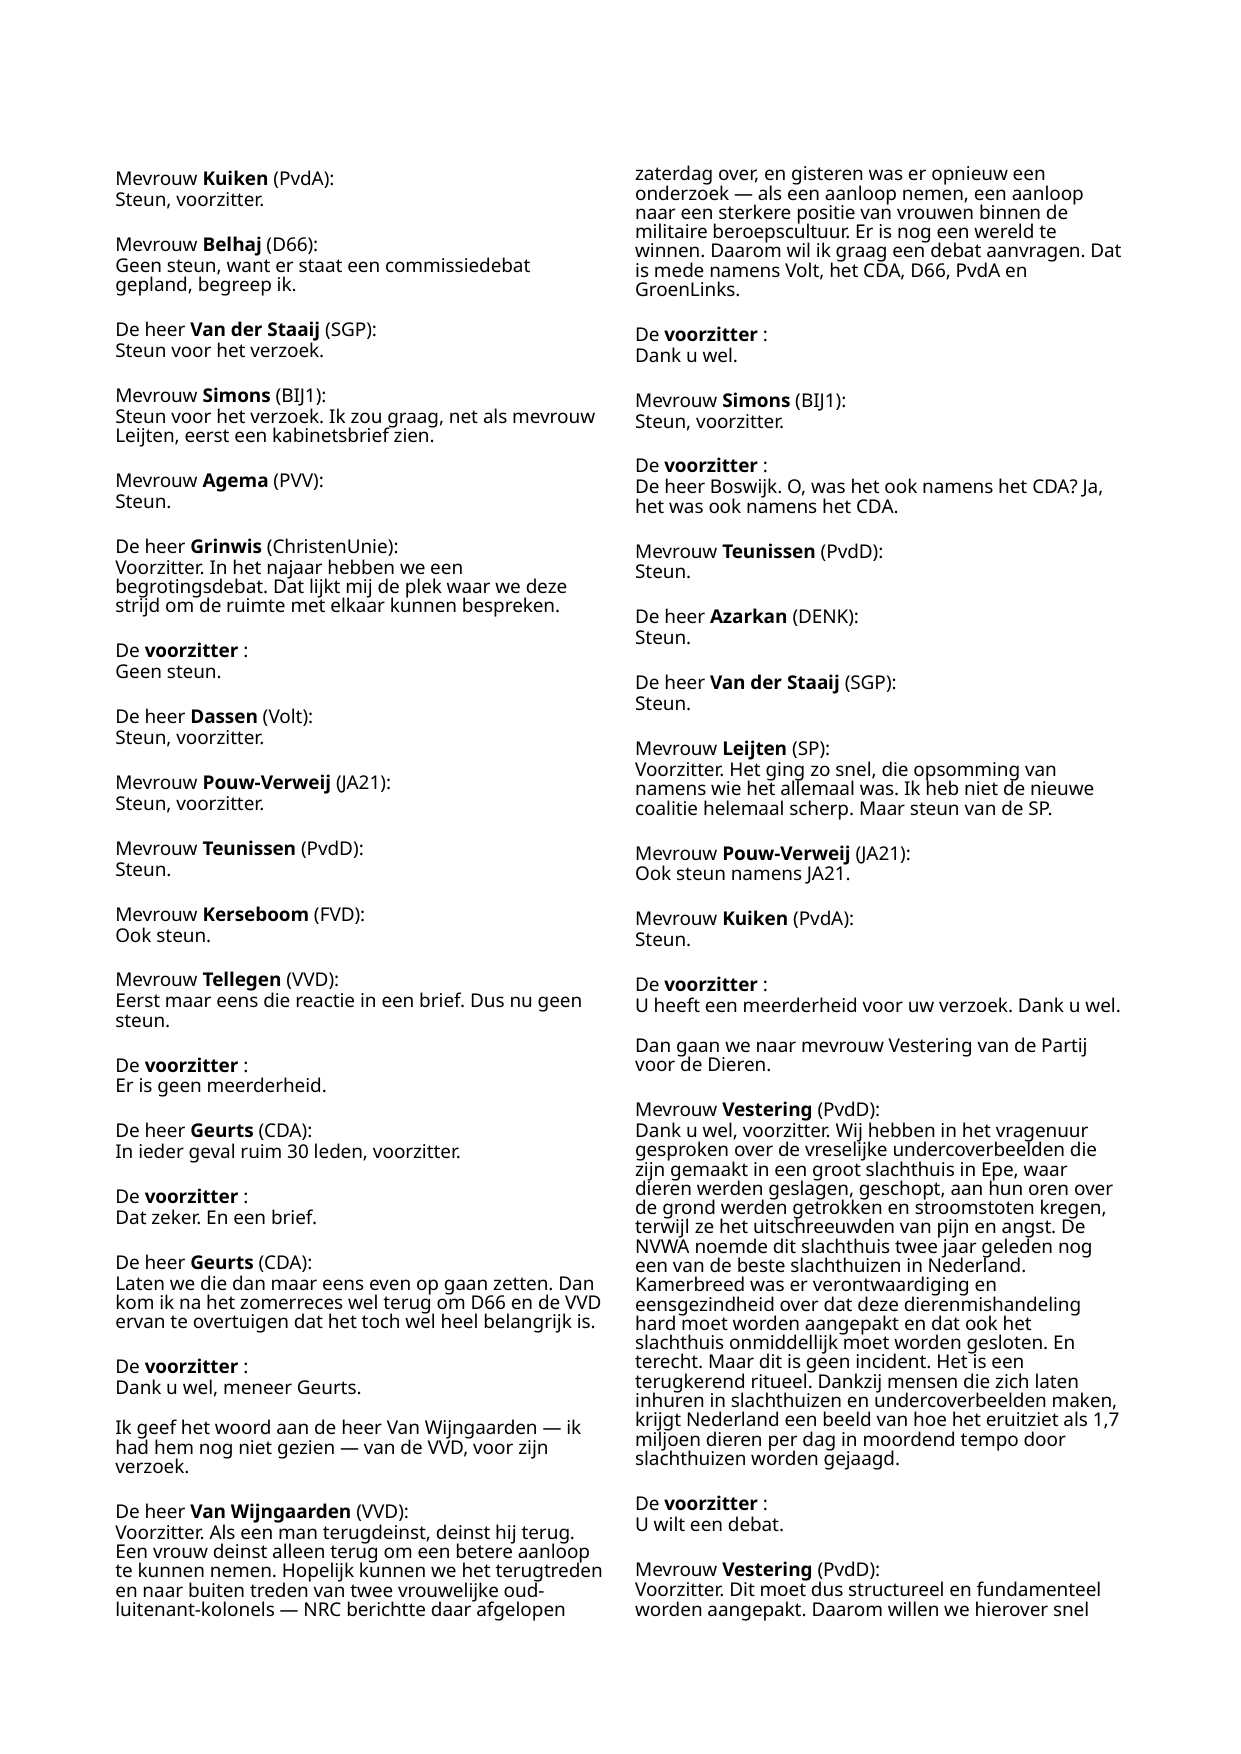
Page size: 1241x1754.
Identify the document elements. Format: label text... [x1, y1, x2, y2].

text Mevrouw Vestering (PvdD): [635, 1556, 1125, 1581]
text De heer Van der Staaij (SGP): [635, 669, 1125, 695]
text Steun. [115, 493, 605, 512]
text Geen steun, want er staat een commissiedebat gepland, begreep ik. [115, 257, 605, 296]
text Mevrouw Belhaj (D66): [115, 231, 605, 257]
text Dan gaan we naar mevrouw Vestering van de Partij voor de Dieren. [635, 1037, 1125, 1076]
text De voorzitter : [115, 1183, 605, 1209]
text zaterdag over, en gisteren was er opnieuw een onderzoek — als een aanloop nemen, een aanloop naar een sterkere positie van vrouwen binnen de militaire beroepscultuur. Er is nog een wereld te winnen. Daarom wil ik graag een debat aanvragen. Dat is mede namens Volt, het CDA, D66, PvdA en GroenLinks. [635, 165, 1125, 300]
text Steun. [115, 861, 605, 880]
text De voorzitter : [635, 321, 1125, 347]
text Mevrouw Simons (BIJ1): [635, 387, 1125, 413]
text Mevrouw Leijten (SP): [635, 735, 1125, 761]
text In ieder geval ruim 30 leden, voorzitter. [115, 1143, 605, 1163]
text Voorzitter. In het najaar hebben we een begrotingsdebat. Dat lijkt mij de plek waar we deze strijd om de ruimte met elkaar kunnen bespreken. [115, 559, 605, 617]
text Steun. [635, 931, 1125, 951]
text Ook steun namens JA21. [635, 865, 1125, 885]
text Er is geen meerderheid. [115, 1077, 605, 1097]
text De heer Van Wijngaarden (VVD): [115, 1498, 605, 1524]
text Mevrouw Vestering (PvdD): [635, 1096, 1125, 1122]
text Voorzitter. Het ging zo snel, die opsomming van namens wie het allemaal was. Ik heb niet de nieuwe coalitie helemaal scherp. Maar steun van de SP. [635, 761, 1125, 819]
text Eerst maar eens die reactie in een brief. Dus nu geen steun. [115, 992, 605, 1031]
text Steun, voorzitter. [115, 795, 605, 814]
text Mevrouw Teunissen (PvdD): [115, 835, 605, 861]
text Mevrouw Kerseboom (FVD): [115, 901, 605, 927]
text Dat zeker. En een brief. [115, 1209, 605, 1228]
text Steun, voorzitter. [115, 191, 605, 210]
text De voorzitter : [635, 1490, 1125, 1516]
text Steun. [635, 695, 1125, 714]
text Steun voor het verzoek. [115, 342, 605, 361]
text Mevrouw Tellegen (VVD): [115, 967, 605, 992]
text Dank u wel, voorzitter. Wij hebben in het vragenuur gesproken over de vreselijke undercoverbeelden die zijn gemaakt in een groot slachthuis in Epe, waar dieren werden geslagen, geschopt, aan hun oren over de grond werden getrokken en stroomstoten kregen, terwijl ze het uitschreeuwden van pijn en angst. De NVWA noemde dit slachthuis twee jaar geleden nog een van de beste slachthuizen in Nederland. Kamerbreed was er verontwaardiging en eensgezindheid over dat deze dierenmishandeling hard moet worden aangepakt en dat ook het slachthuis onmiddellijk moet worden gesloten. En terecht. Maar dit is geen incident. Het is een terugkerend ritueel. Dankzij mensen die zich laten inhuren in slachthuizen en undercoverbeelden maken, krijgt Nederland een beeld van hoe het eruitziet als 1,7 miljoen dieren per dag in moordend tempo door slachthuizen worden gejaagd. [635, 1122, 1125, 1469]
text Steun, voorzitter. [635, 413, 1125, 432]
text Steun, voorzitter. [115, 729, 605, 748]
text Mevrouw Teunissen (PvdD): [635, 538, 1125, 563]
text Dank u wel. [635, 347, 1125, 366]
text De voorzitter : [115, 637, 605, 663]
text De heer Geurts (CDA): [115, 1249, 605, 1275]
text Mevrouw Pouw-Verweij (JA21): [115, 769, 605, 795]
text Laten we die dan maar eens even op gaan zetten. Dan kom ik na het zomerreces wel terug om D66 en de VVD ervan te overtuigen dat het toch wel heel belangrijk is. [115, 1275, 605, 1333]
text Voorzitter. Als een man terugdeinst, deinst hij terug. Een vrouw deinst alleen terug om een betere aanloop te kunnen nemen. Hopelijk kunnen we het terugtreden en naar buiten treden van twee vrouwelijke oud-luitenant-kolonels — NRC berichtte daar afgelopen [115, 1524, 605, 1620]
text Steun voor het verzoek. Ik zou graag, net als mevrouw Leijten, eerst een kabinetsbrief zien. [115, 408, 605, 446]
text De voorzitter : [635, 971, 1125, 997]
text Dank u wel, meneer Geurts. [115, 1379, 605, 1399]
text Mevrouw Pouw-Verweij (JA21): [635, 840, 1125, 865]
text De heer Van der Staaij (SGP): [115, 316, 605, 342]
text U wilt een debat. [635, 1516, 1125, 1535]
text Mevrouw Kuiken (PvdA): [635, 906, 1125, 931]
text Geen steun. [115, 663, 605, 682]
text Mevrouw Kuiken (PvdA): [115, 165, 605, 191]
text Mevrouw Simons (BIJ1): [115, 382, 605, 408]
text Ik geef het woord aan de heer Van Wijngaarden — ik had hem nog niet gezien — van de VVD, voor zijn verzoek. [115, 1419, 605, 1477]
text De heer Geurts (CDA): [115, 1118, 605, 1143]
text De heer Dassen (Volt): [115, 703, 605, 729]
text De heer Grinwis (ChristenUnie): [115, 533, 605, 559]
text De voorzitter : [115, 1354, 605, 1379]
text U heeft een meerderheid voor uw verzoek. Dank u wel. [635, 997, 1125, 1016]
text Mevrouw Agema (PVV): [115, 467, 605, 493]
text De voorzitter : [115, 1052, 605, 1077]
text Ook steun. [115, 927, 605, 946]
text De heer Azarkan (DENK): [635, 604, 1125, 629]
text Voorzitter. Dit moet dus structureel en fundamenteel worden aangepakt. Daarom willen we hierover snel [635, 1581, 1125, 1620]
text De heer Boswijk. O, was het ook namens het CDA? Ja, het was ook namens het CDA. [635, 478, 1125, 517]
text Steun. [635, 629, 1125, 649]
text De voorzitter : [635, 453, 1125, 478]
text Steun. [635, 563, 1125, 583]
